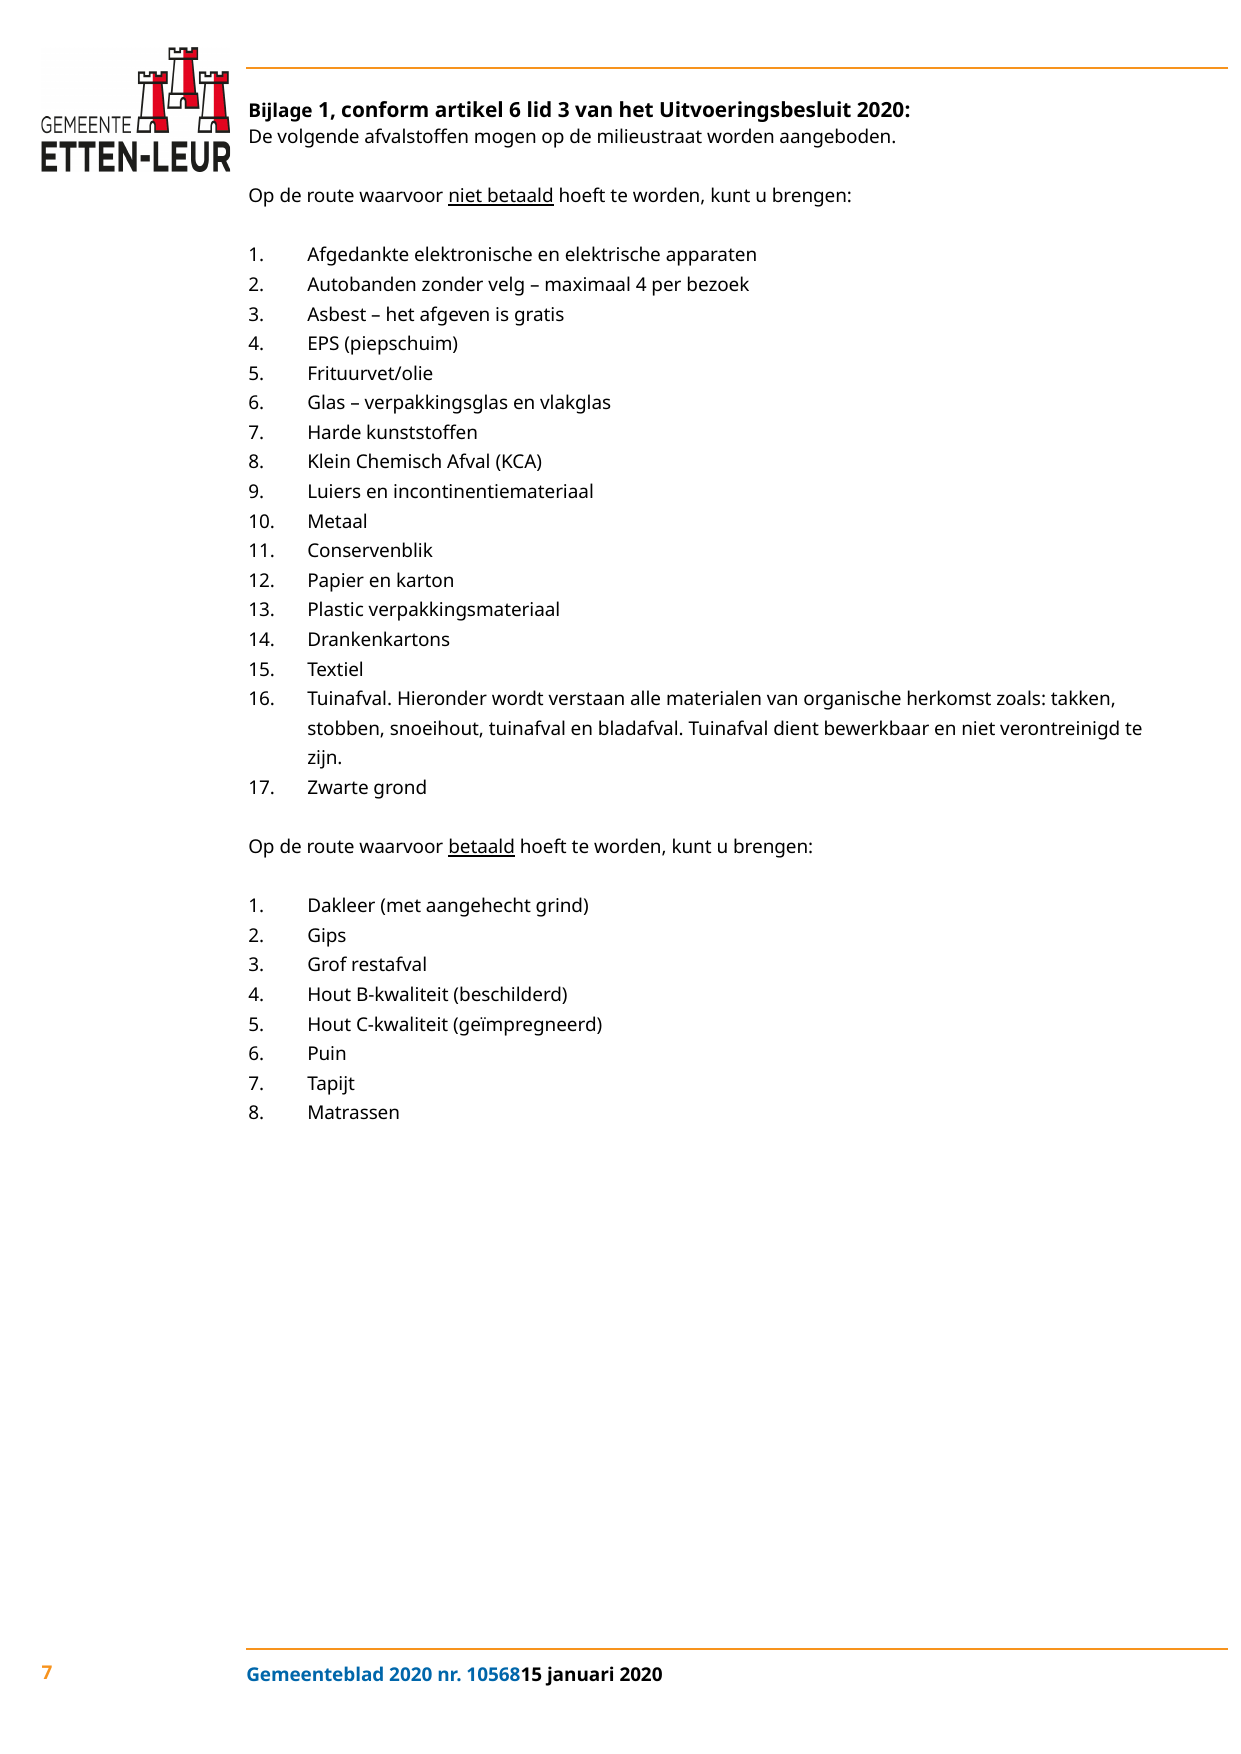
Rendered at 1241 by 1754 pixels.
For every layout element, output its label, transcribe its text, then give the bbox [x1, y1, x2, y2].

list Grof restafval [248, 952, 1152, 977]
list Gips [248, 922, 1152, 948]
list Papier en karton [248, 567, 1152, 593]
list Matrassen [248, 1099, 1152, 1125]
list Luiers en incontinentiemateriaal [248, 478, 1152, 504]
text Op de route waarvoor betaald hoeft te worden, kunt u brengen: [248, 833, 1152, 859]
list Autobanden zonder velg – maximaal 4 per bezoek [248, 271, 1152, 297]
list Harde kunststoffen [248, 419, 1152, 445]
list Tapijt [248, 1070, 1152, 1096]
list Conservenblik [248, 537, 1152, 563]
picture [41, 47, 231, 172]
text Op de route waarvoor niet betaald hoeft te worden, kunt u brengen: [248, 182, 1152, 208]
text De volgende afvalstoffen mogen op de milieustraat worden aangeboden. [248, 123, 1152, 149]
list Hout B-kwaliteit (beschilderd) [248, 981, 1152, 1007]
list Afgedankte elektronische en elektrische apparaten [248, 242, 1152, 267]
list Tuinafval. Hieronder wordt verstaan alle materialen van organische herkomst zoals: takken, stobben, snoeihout, tuinafval en bladafval. Tuinafval dient bewerkbaar en niet verontreinigd te zijn. [248, 685, 1152, 770]
list Puin [248, 1040, 1152, 1066]
list Glas – verpakkingsglas en vlakglas [248, 389, 1152, 415]
list Drankenkartons [248, 626, 1152, 652]
list Hout C-kwaliteit (geïmpregneerd) [248, 1011, 1152, 1037]
list Plastic verpakkingsmateriaal [248, 597, 1152, 622]
text Bijlage 1, conform artikel 6 lid 3 van het Uitvoeringsbesluit 2020: [248, 95, 1152, 123]
list Dakleer (met aangehecht grind) [248, 892, 1152, 918]
list Textiel [248, 656, 1152, 682]
list EPS (piepschuim) [248, 330, 1152, 356]
list Klein Chemisch Afval (KCA) [248, 449, 1152, 474]
list Zwarte grond [248, 774, 1152, 800]
list Frituurvet/olie [248, 360, 1152, 386]
list Metaal [248, 508, 1152, 534]
list Asbest – het afgeven is gratis [248, 301, 1152, 327]
